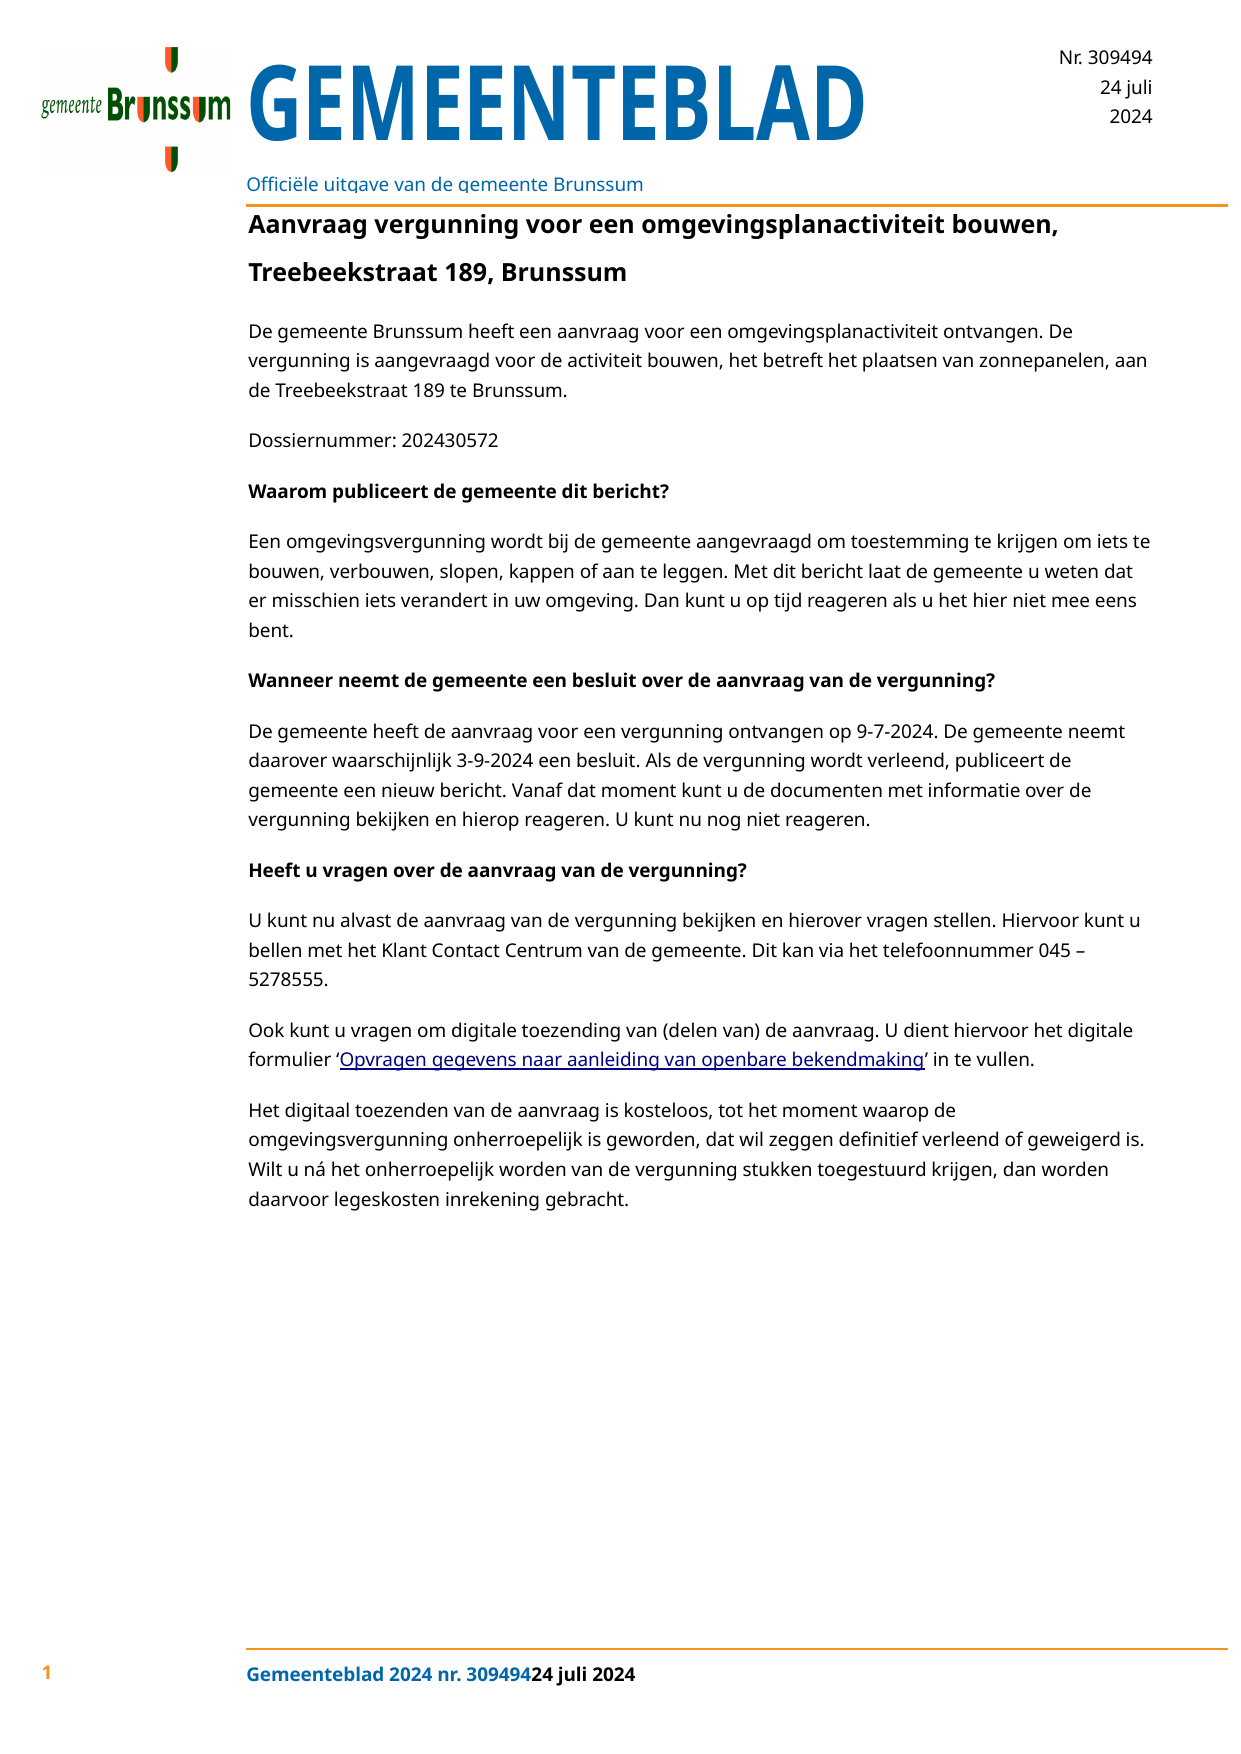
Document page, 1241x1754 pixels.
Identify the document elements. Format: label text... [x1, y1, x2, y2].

text Waarom publiceert de gemeente dit bericht? [248, 478, 1152, 504]
picture [41, 47, 231, 172]
text Ook kunt u vragen om digitale toezending van (delen van) de aanvraag. U dient hiervoor het digitale formulier ‘Opvragen gegevens naar aanleiding van openbare bekendmaking’ in te vullen. [248, 1017, 1152, 1072]
text Een omgevingsvergunning wordt bij de gemeente aangevraagd om toestemming te krijgen om iets te bouwen, verbouwen, slopen, kappen of aan te leggen. Met dit bericht laat de gemeente u weten dat er misschien iets verandert in uw omgeving. Dan kunt u op tijd reageren als u het hier niet mee eens bent. [248, 528, 1152, 643]
text Het digitaal toezenden van de aanvraag is kosteloos, tot het moment waarop de omgevingsvergunning onherroepelijk is geworden, dat wil zeggen definitief verleend of geweigerd is. Wilt u ná het onherroepelijk worden van de vergunning stukken toegestuurd krijgen, dan worden daarvoor legeskosten inrekening gebracht. [248, 1097, 1152, 1212]
text Heeft u vragen over de aanvraag van de vergunning? [248, 857, 1152, 883]
text De gemeente heeft de aanvraag voor een vergunning ontvangen op 9-7-2024. De gemeente neemt daarover waarschijnlijk 3-9-2024 een besluit. Als de vergunning wordt verleend, publiceert de gemeente een nieuw bericht. Vanaf dat moment kunt u de documenten met informatie over de vergunning bekijken en hierop reageren. U kunt nu nog niet reageren. [248, 718, 1152, 832]
text De gemeente Brunssum heeft een aanvraag voor een omgevingsplanactiviteit ontvangen. De vergunning is aangevraagd voor de activiteit bouwen, het betreft het plaatsen van zonnepanelen, aan de Treebeekstraat 189 te Brunssum. [248, 318, 1152, 403]
text Dossiernummer: 202430572 [248, 427, 1152, 453]
text Aanvraag vergunning voor een omgevingsplanactiviteit bouwen, Treebeekstraat 189, Brunssum [248, 207, 1152, 288]
text U kunt nu alvast de aanvraag van de vergunning bekijken en hierover vragen stellen. Hiervoor kunt u bellen met het Klant Contact Centrum van de gemeente. Dit kan via het telefoonnummer 045 – 5278555. [248, 907, 1152, 992]
text Wanneer neemt de gemeente een besluit over de aanvraag van de vergunning? [248, 667, 1152, 693]
